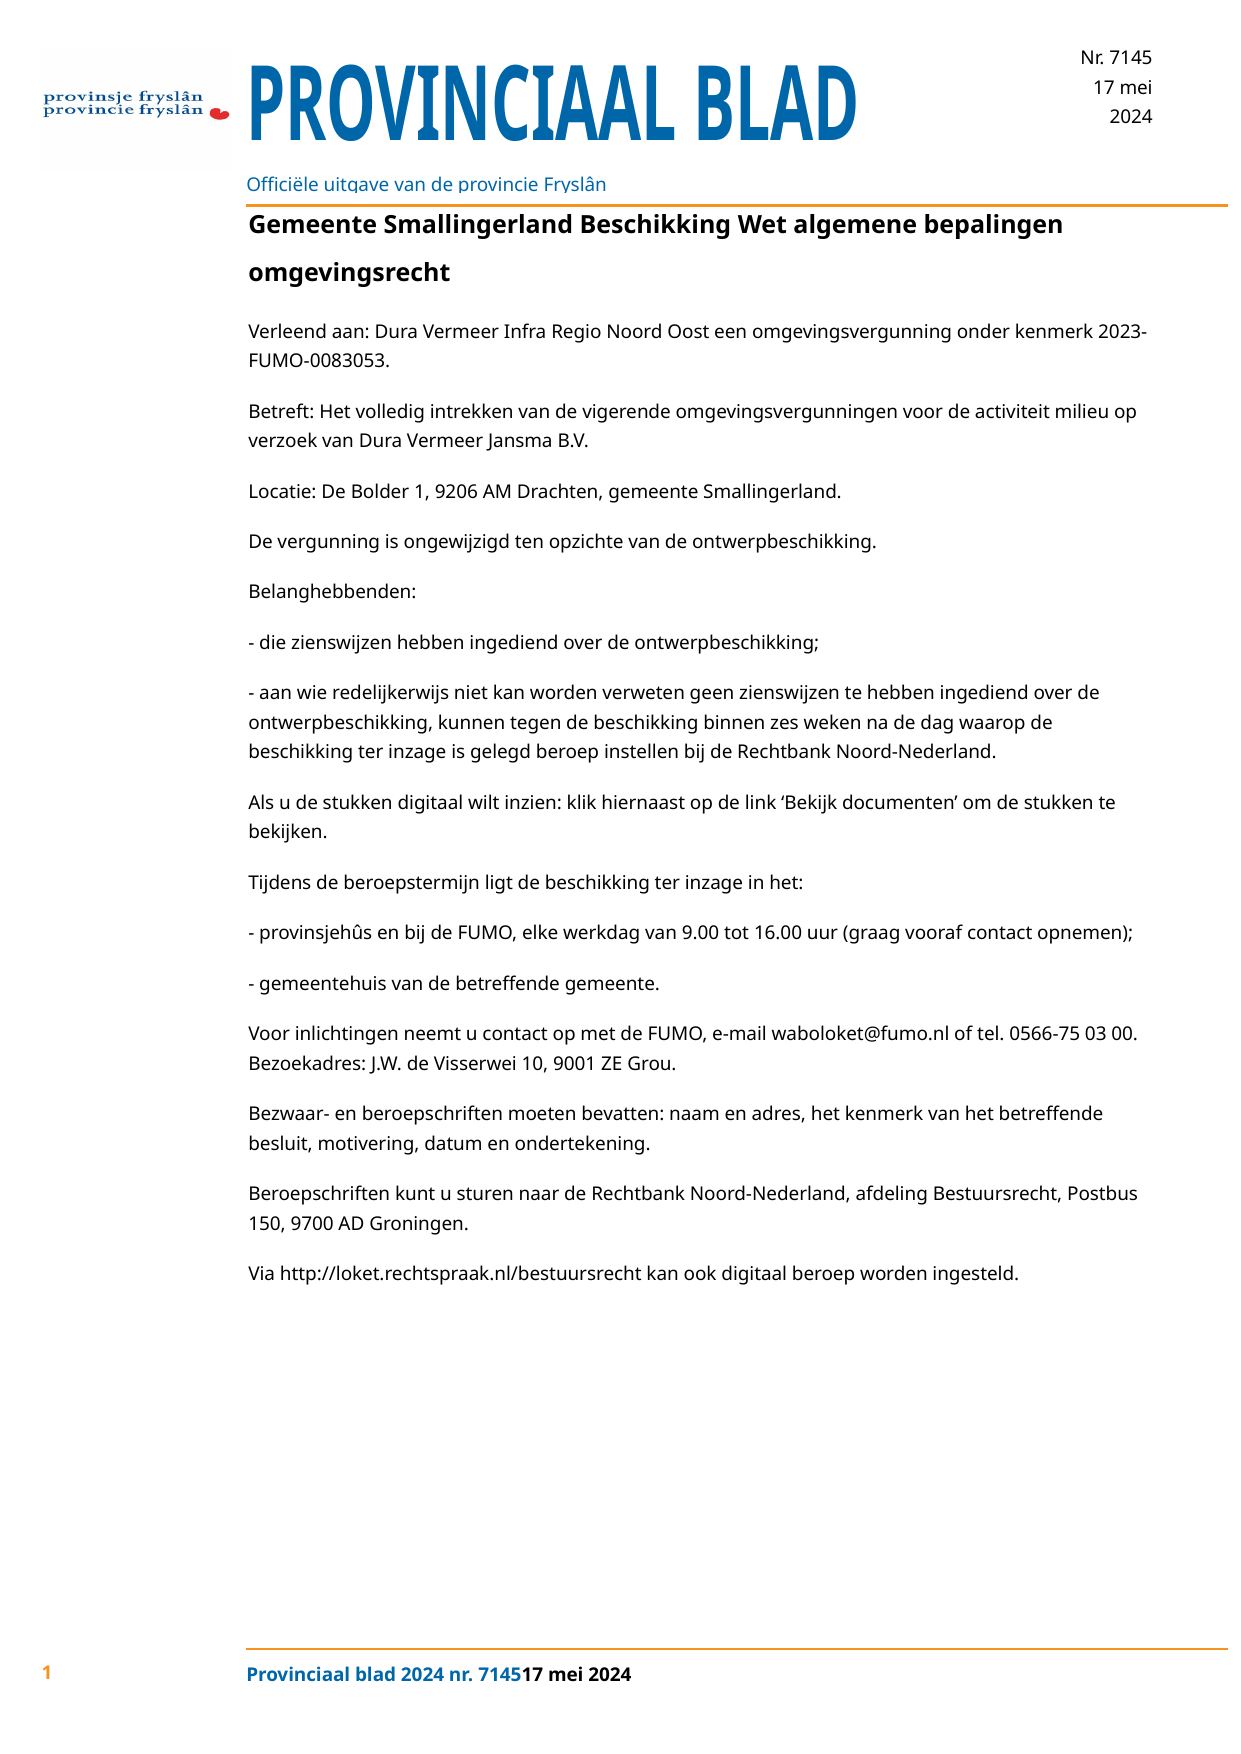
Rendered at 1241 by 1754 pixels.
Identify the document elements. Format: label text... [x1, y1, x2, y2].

text - aan wie redelijkerwijs niet kan worden verweten geen zienswijzen te hebben ingediend over de ontwerpbeschikking, kunnen tegen de beschikking binnen zes weken na de dag waarop de beschikking ter inzage is gelegd beroep instellen bij de Rechtbank Noord-Nederland. [248, 679, 1152, 764]
text Belanghebbenden: [248, 579, 1152, 604]
text - gemeentehuis van de betreffende gemeente. [248, 970, 1152, 996]
text Bezwaar- en beroepschriften moeten bevatten: naam en adres, het kenmerk van het betreffende besluit, motivering, datum en ondertekening. [248, 1100, 1152, 1156]
text Locatie: De Bolder 1, 9206 AM Drachten, gemeente Smallingerland. [248, 478, 1152, 504]
picture [41, 47, 231, 172]
text Via http://loket.rechtspraak.nl/bestuursrecht kan ook digitaal beroep worden ingesteld. [248, 1260, 1152, 1286]
text Verleend aan: Dura Vermeer Infra Regio Noord Oost een omgevingsvergunning onder kenmerk 2023-FUMO-0083053. [248, 318, 1152, 373]
text Als u de stukken digitaal wilt inzien: klik hiernaast op de link ‘Bekijk documenten’ om de stukken te bekijken. [248, 789, 1152, 844]
text Betreft: Het volledig intrekken van de vigerende omgevingsvergunningen voor de activiteit milieu op verzoek van Dura Vermeer Jansma B.V. [248, 398, 1152, 453]
text - provinsjehûs en bij de FUMO, elke werkdag van 9.00 tot 16.00 uur (graag vooraf contact opnemen); [248, 919, 1152, 945]
text Gemeente Smallingerland Beschikking Wet algemene bepalingen omgevingsrecht [248, 207, 1152, 288]
text Beroepschriften kunt u sturen naar de Rechtbank Noord-Nederland, afdeling Bestuursrecht, Postbus 150, 9700 AD Groningen. [248, 1180, 1152, 1236]
text De vergunning is ongewijzigd ten opzichte van de ontwerpbeschikking. [248, 528, 1152, 554]
text Voor inlichtingen neemt u contact op met de FUMO, e-mail waboloket@fumo.nl of tel. 0566-75 03 00. Bezoekadres: J.W. de Visserwei 10, 9001 ZE Grou. [248, 1020, 1152, 1076]
text - die zienswijzen hebben ingediend over de ontwerpbeschikking; [248, 629, 1152, 655]
text Tijdens de beroepstermijn ligt de beschikking ter inzage in het: [248, 869, 1152, 895]
